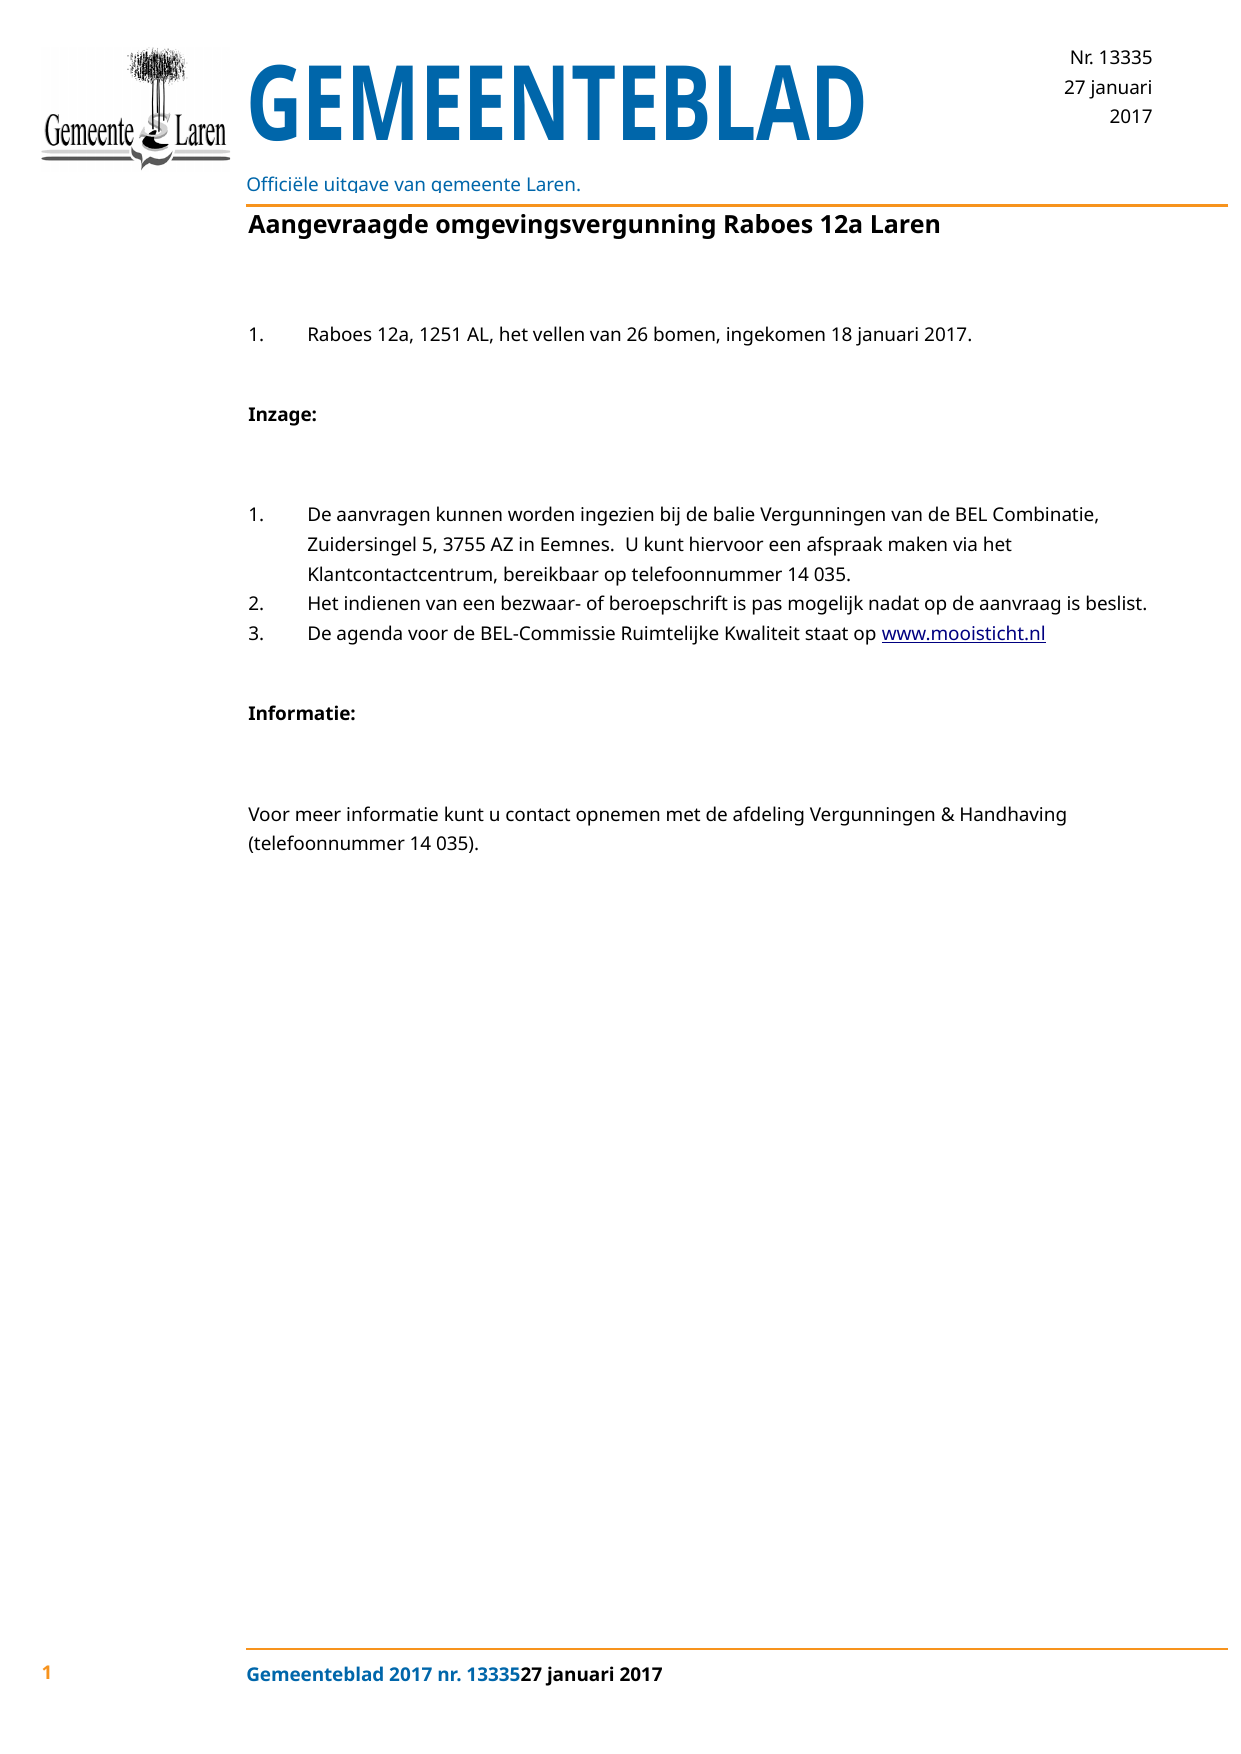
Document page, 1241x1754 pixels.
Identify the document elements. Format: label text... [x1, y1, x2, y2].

text Voor meer informatie kunt u contact opnemen met de afdeling Vergunningen & Handhaving (telefoonnummer 14 035). [248, 801, 1152, 856]
text Inzage: [248, 401, 1152, 426]
list Raboes 12a, 1251 AL, het vellen van 26 bomen, ingekomen 18 januari 2017. [248, 321, 1152, 346]
text Aangevraagde omgevingsvergunning Raboes 12a Laren [248, 207, 1152, 241]
list De agenda voor de BEL-Commissie Ruimtelijke Kwaliteit staat op www.mooisticht.nl [248, 620, 1152, 646]
picture [41, 47, 231, 172]
text Informatie: [248, 700, 1152, 726]
list De aanvragen kunnen worden ingezien bij de balie Vergunningen van de BEL Combinatie, Zuidersingel 5, 3755 AZ in Eemnes. U kunt hiervoor een afspraak maken via het Klantcontactcentrum, bereikbaar op telefoonnummer 14 035. [248, 502, 1152, 586]
list Het indienen van een bezwaar- of beroepschrift is pas mogelijk nadat op de aanvraag is beslist. [248, 590, 1152, 616]
